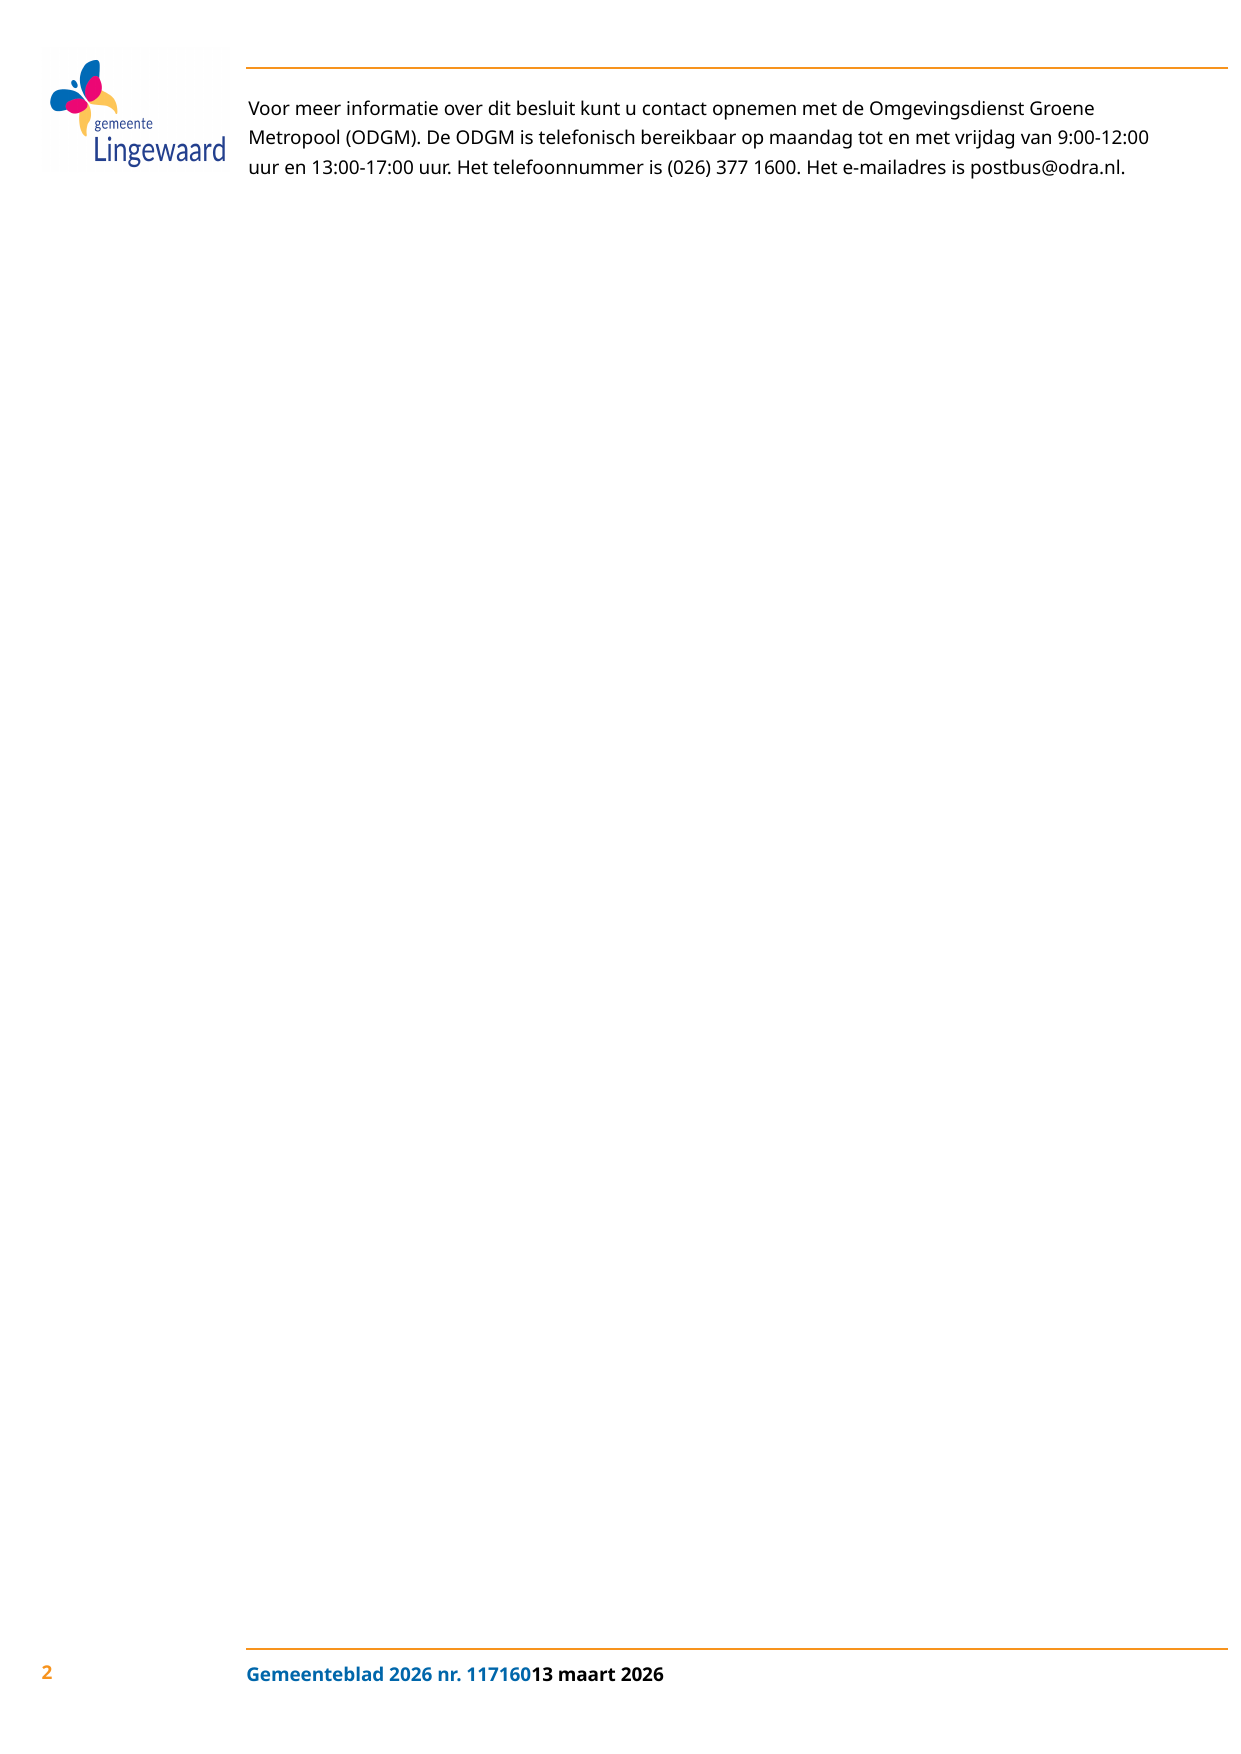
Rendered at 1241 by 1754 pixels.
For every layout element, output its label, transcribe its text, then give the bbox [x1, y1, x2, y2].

picture [41, 47, 231, 172]
text Voor meer informatie over dit besluit kunt u contact opnemen met de Omgevingsdienst Groene Metropool (ODGM). De ODGM is telefonisch bereikbaar op maandag tot en met vrijdag van 9:00-12:00 uur en 13:00-17:00 uur. Het telefoonnummer is (026) 377 1600. Het e-mailadres is postbus@odra.nl. [248, 95, 1152, 180]
